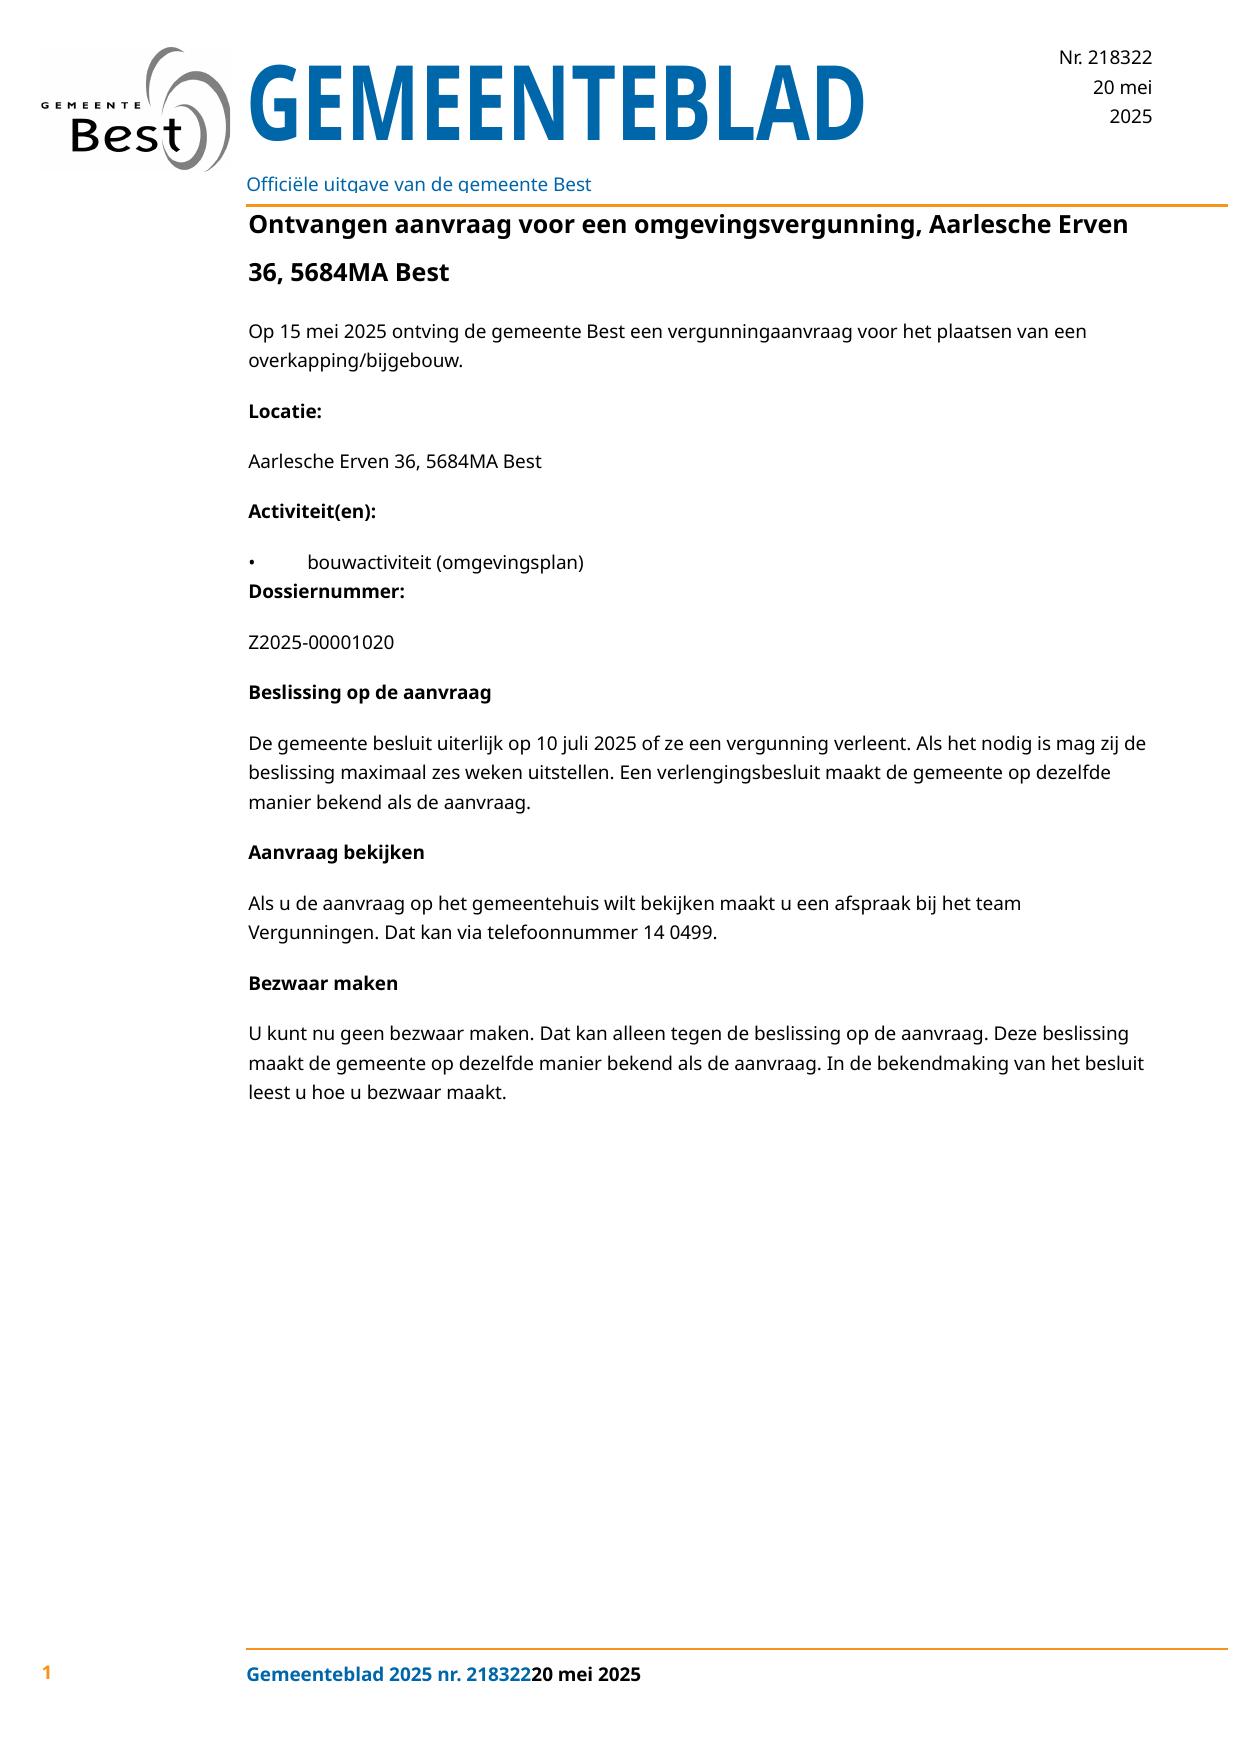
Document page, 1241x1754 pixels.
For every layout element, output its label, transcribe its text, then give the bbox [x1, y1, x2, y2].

text Z2025-00001020 [248, 629, 1152, 655]
picture [41, 47, 231, 172]
text De gemeente besluit uiterlijk op 10 juli 2025 of ze een vergunning verleent. Als het nodig is mag zij de beslissing maximaal zes weken uitstellen. Een verlengingsbesluit maakt de gemeente op dezelfde manier bekend als de aanvraag. [248, 730, 1152, 815]
text U kunt nu geen bezwaar maken. Dat kan alleen tegen de beslissing op de aanvraag. Deze beslissing maakt de gemeente op dezelfde manier bekend als de aanvraag. In de bekendmaking van het besluit leest u hoe u bezwaar maakt. [248, 1020, 1152, 1105]
text Ontvangen aanvraag voor een omgevingsvergunning, Aarlesche Erven 36, 5684MA Best [248, 207, 1152, 288]
text Als u de aanvraag op het gemeentehuis wilt bekijken maakt u een afspraak bij het team Vergunningen. Dat kan via telefoonnummer 14 0499. [248, 890, 1152, 945]
list bouwactiviteit (omgevingsplan) [248, 549, 1152, 575]
text Aarlesche Erven 36, 5684MA Best [248, 448, 1152, 474]
text Op 15 mei 2025 ontving de gemeente Best een vergunningaanvraag voor het plaatsen van een overkapping/bijgebouw. [248, 318, 1152, 373]
text Beslissing op de aanvraag [248, 679, 1152, 705]
text Locatie: [248, 398, 1152, 424]
text Dossiernummer: [248, 579, 1152, 604]
text Bezwaar maken [248, 970, 1152, 996]
text Aanvraag bekijken [248, 839, 1152, 865]
text Activiteit(en): [248, 499, 1152, 524]
